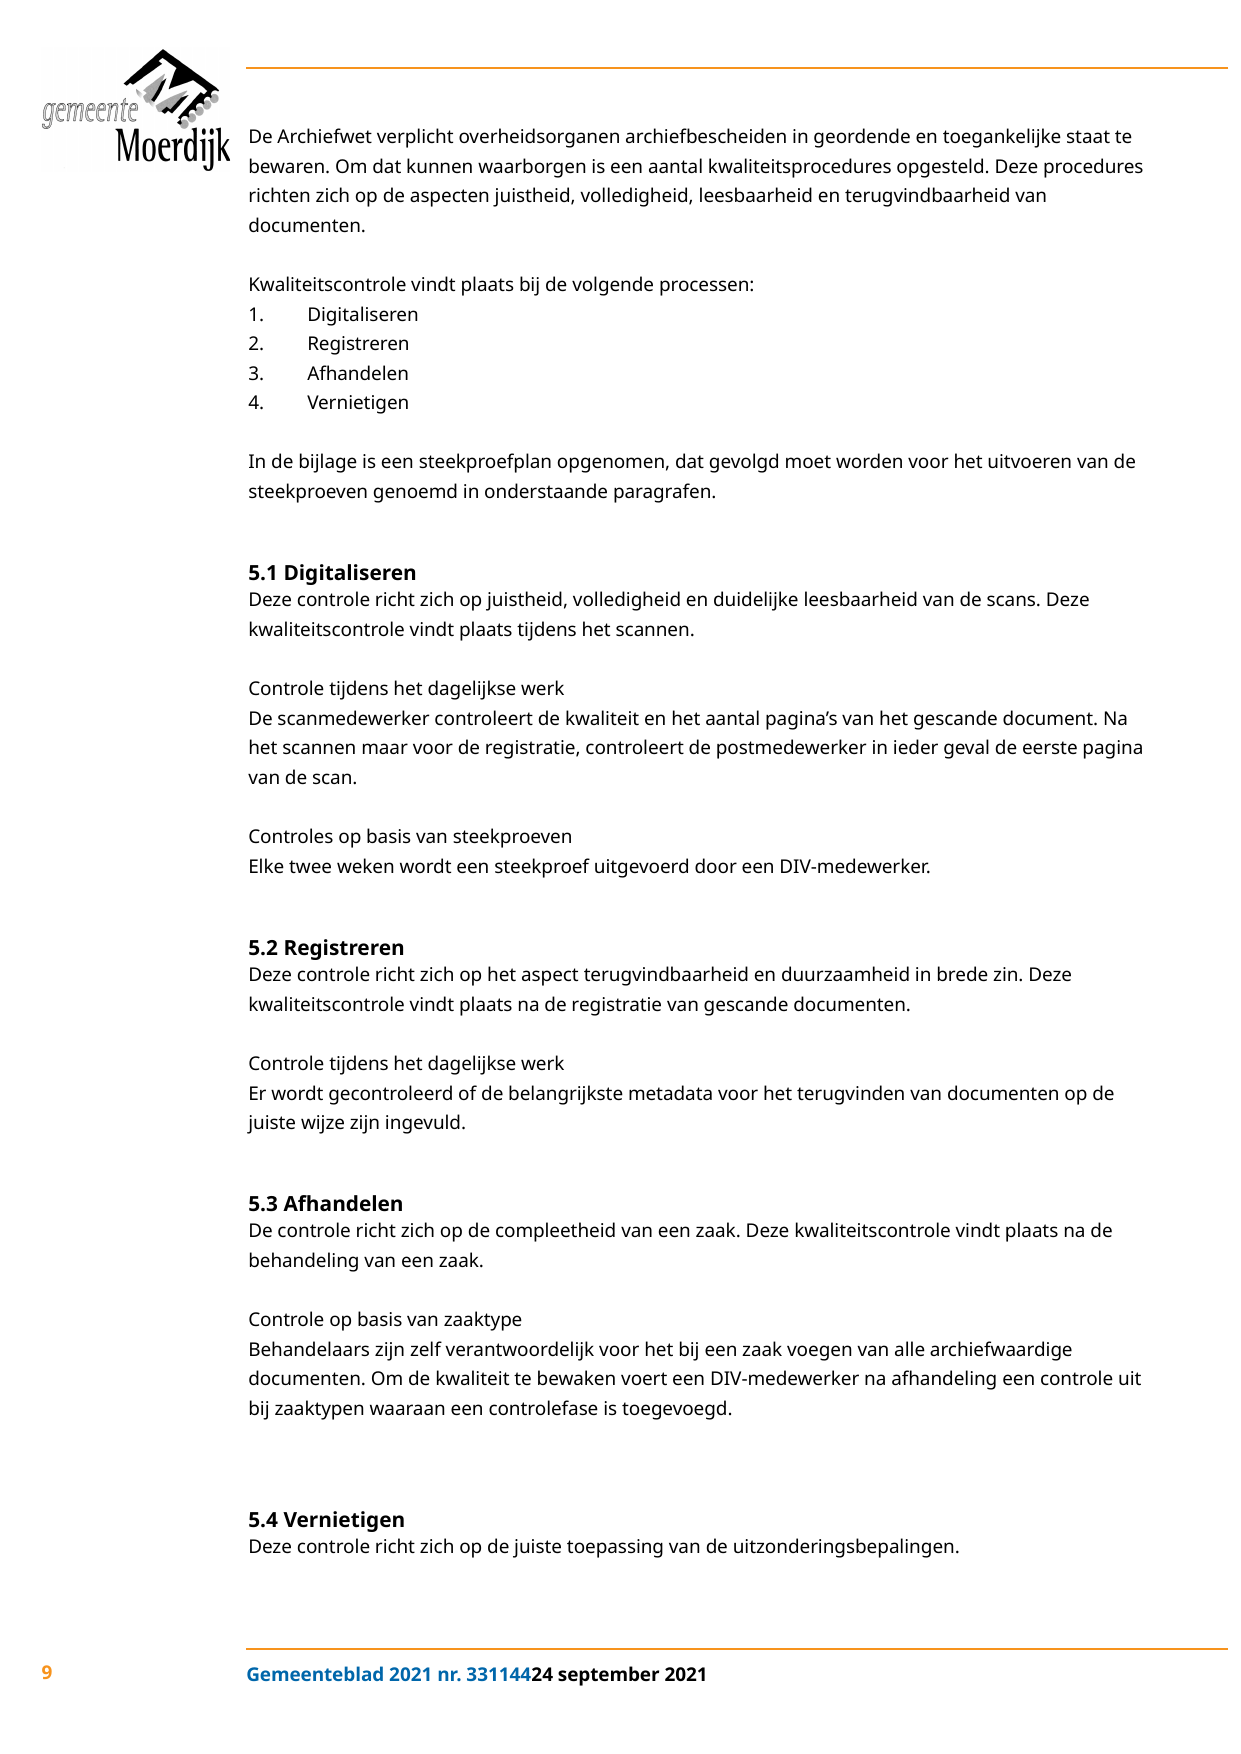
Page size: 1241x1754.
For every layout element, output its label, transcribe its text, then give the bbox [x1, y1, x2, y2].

text Elke twee weken wordt een steekproef uitgevoerd door een DIV-medewerker. [248, 853, 1152, 879]
text Deze controle richt zich op juistheid, volledigheid en duidelijke leesbaarheid van de scans. Deze kwaliteitscontrole vindt plaats tijdens het scannen. [248, 587, 1152, 642]
text 5.3 Afhandelen [248, 1189, 1152, 1218]
list Digitaliseren [248, 301, 1152, 326]
text In de bijlage is een steekproefplan opgenomen, dat gevolgd moet worden voor het uitvoeren van de steekproeven genoemd in onderstaande paragrafen. [248, 449, 1152, 504]
text Controle tijdens het dagelijkse werk [248, 675, 1152, 701]
text Controle tijdens het dagelijkse werk [248, 1050, 1152, 1076]
text De scanmedewerker controleert de kwaliteit en het aantal pagina’s van het gescande document. Na het scannen maar voor de registratie, controleert de postmedewerker in ieder geval de eerste pagina van de scan. [248, 705, 1152, 790]
text Deze controle richt zich op de juiste toepassing van de uitzonderingsbepalingen. [248, 1533, 1152, 1559]
list Afhandelen [248, 360, 1152, 386]
text Kwaliteitscontrole vindt plaats bij de volgende processen: [248, 271, 1152, 297]
text Controle op basis van zaaktype [248, 1306, 1152, 1332]
text Controles op basis van steekproeven [248, 823, 1152, 849]
list Registreren [248, 330, 1152, 356]
text De Archiefwet verplicht overheidsorganen archiefbescheiden in geordende en toegankelijke staat te bewaren. Om dat kunnen waarborgen is een aantal kwaliteitsprocedures opgesteld. Deze procedures richten zich op de aspecten juistheid, volledigheid, leesbaarheid en terugvindbaarheid van documenten. [248, 123, 1152, 238]
picture [41, 47, 231, 172]
text 5.2 Registreren [248, 933, 1152, 961]
list Vernietigen [248, 389, 1152, 415]
text Er wordt gecontroleerd of de belangrijkste metadata voor het terugvinden van documenten op de juiste wijze zijn ingevuld. [248, 1080, 1152, 1135]
text Deze controle richt zich op het aspect terugvindbaarheid en duurzaamheid in brede zin. Deze kwaliteitscontrole vindt plaats na de registratie van gescande documenten. [248, 961, 1152, 1017]
text 5.4 Vernietigen [248, 1505, 1152, 1533]
text Behandelaars zijn zelf verantwoordelijk voor het bij een zaak voegen van alle archiefwaardige documenten. Om de kwaliteit te bewaken voert een DIV-medewerker na afhandeling een controle uit bij zaaktypen waaraan een controlefase is toegevoegd. [248, 1336, 1152, 1421]
text De controle richt zich op de compleetheid van een zaak. Deze kwaliteitscontrole vindt plaats na de behandeling van een zaak. [248, 1218, 1152, 1273]
text 5.1 Digitaliseren [248, 558, 1152, 587]
